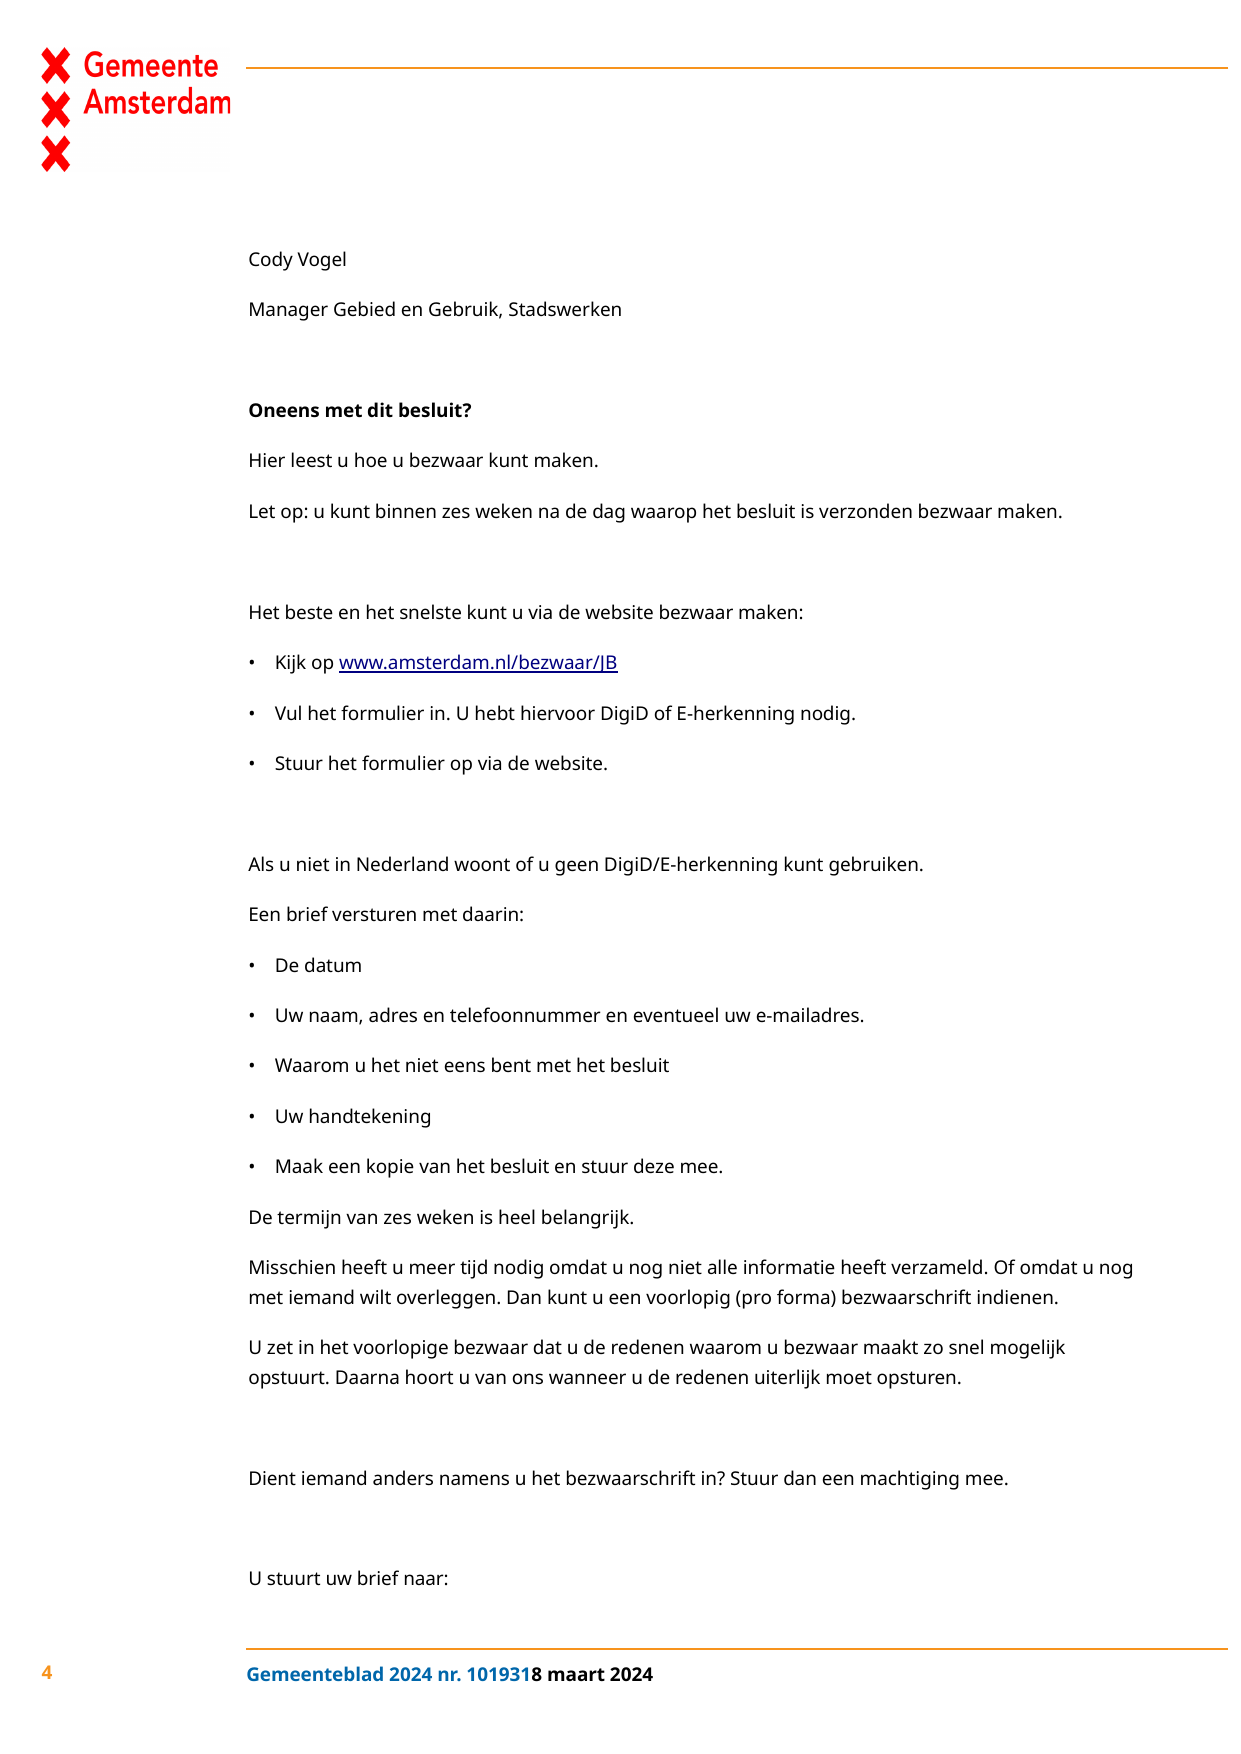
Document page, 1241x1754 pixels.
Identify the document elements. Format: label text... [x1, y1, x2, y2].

text Een brief versturen met daarin: [248, 901, 1152, 927]
text Dient iemand anders namens u het bezwaarschrift in? Stuur dan een machtiging mee. [248, 1465, 1152, 1491]
text • Uw handtekening [248, 1103, 1152, 1129]
text Oneens met dit besluit? [248, 397, 1152, 423]
text U stuurt uw brief naar: [248, 1566, 1152, 1591]
text • Kijk op www.amsterdam.nl/bezwaar/JB [248, 649, 1152, 675]
text • Stuur het formulier op via de website. [248, 750, 1152, 776]
text • Maak een kopie van het besluit en stuur deze mee. [248, 1153, 1152, 1179]
text Let op: u kunt binnen zes weken na de dag waarop het besluit is verzonden bezwaar maken. [248, 498, 1152, 524]
text Cody Vogel [248, 246, 1152, 272]
text De termijn van zes weken is heel belangrijk. [248, 1204, 1152, 1230]
text Het beste en het snelste kunt u via de website bezwaar maken: [248, 599, 1152, 625]
text • De datum [248, 952, 1152, 978]
text • Waarom u het niet eens bent met het besluit [248, 1053, 1152, 1078]
text Manager Gebied en Gebruik, Stadswerken [248, 296, 1152, 322]
text Hier leest u hoe u bezwaar kunt maken. [248, 448, 1152, 473]
text Als u niet in Nederland woont of u geen DigiD/E-herkenning kunt gebruiken. [248, 851, 1152, 877]
text U zet in het voorlopige bezwaar dat u de redenen waarom u bezwaar maakt zo snel mogelijk opstuurt. Daarna hoort u van ons wanneer u de redenen uiterlijk moet opsturen. [248, 1334, 1152, 1390]
text Misschien heeft u meer tijd nodig omdat u nog niet alle informatie heeft verzameld. Of omdat u nog met iemand wilt overleggen. Dan kunt u een voorlopig (pro forma) bezwaarschrift indienen. [248, 1254, 1152, 1310]
picture [41, 47, 231, 172]
text • Vul het formulier in. U hebt hiervoor DigiD of E-herkenning nodig. [248, 700, 1152, 726]
text • Uw naam, adres en telefoonnummer en eventueel uw e-mailadres. [248, 1002, 1152, 1028]
